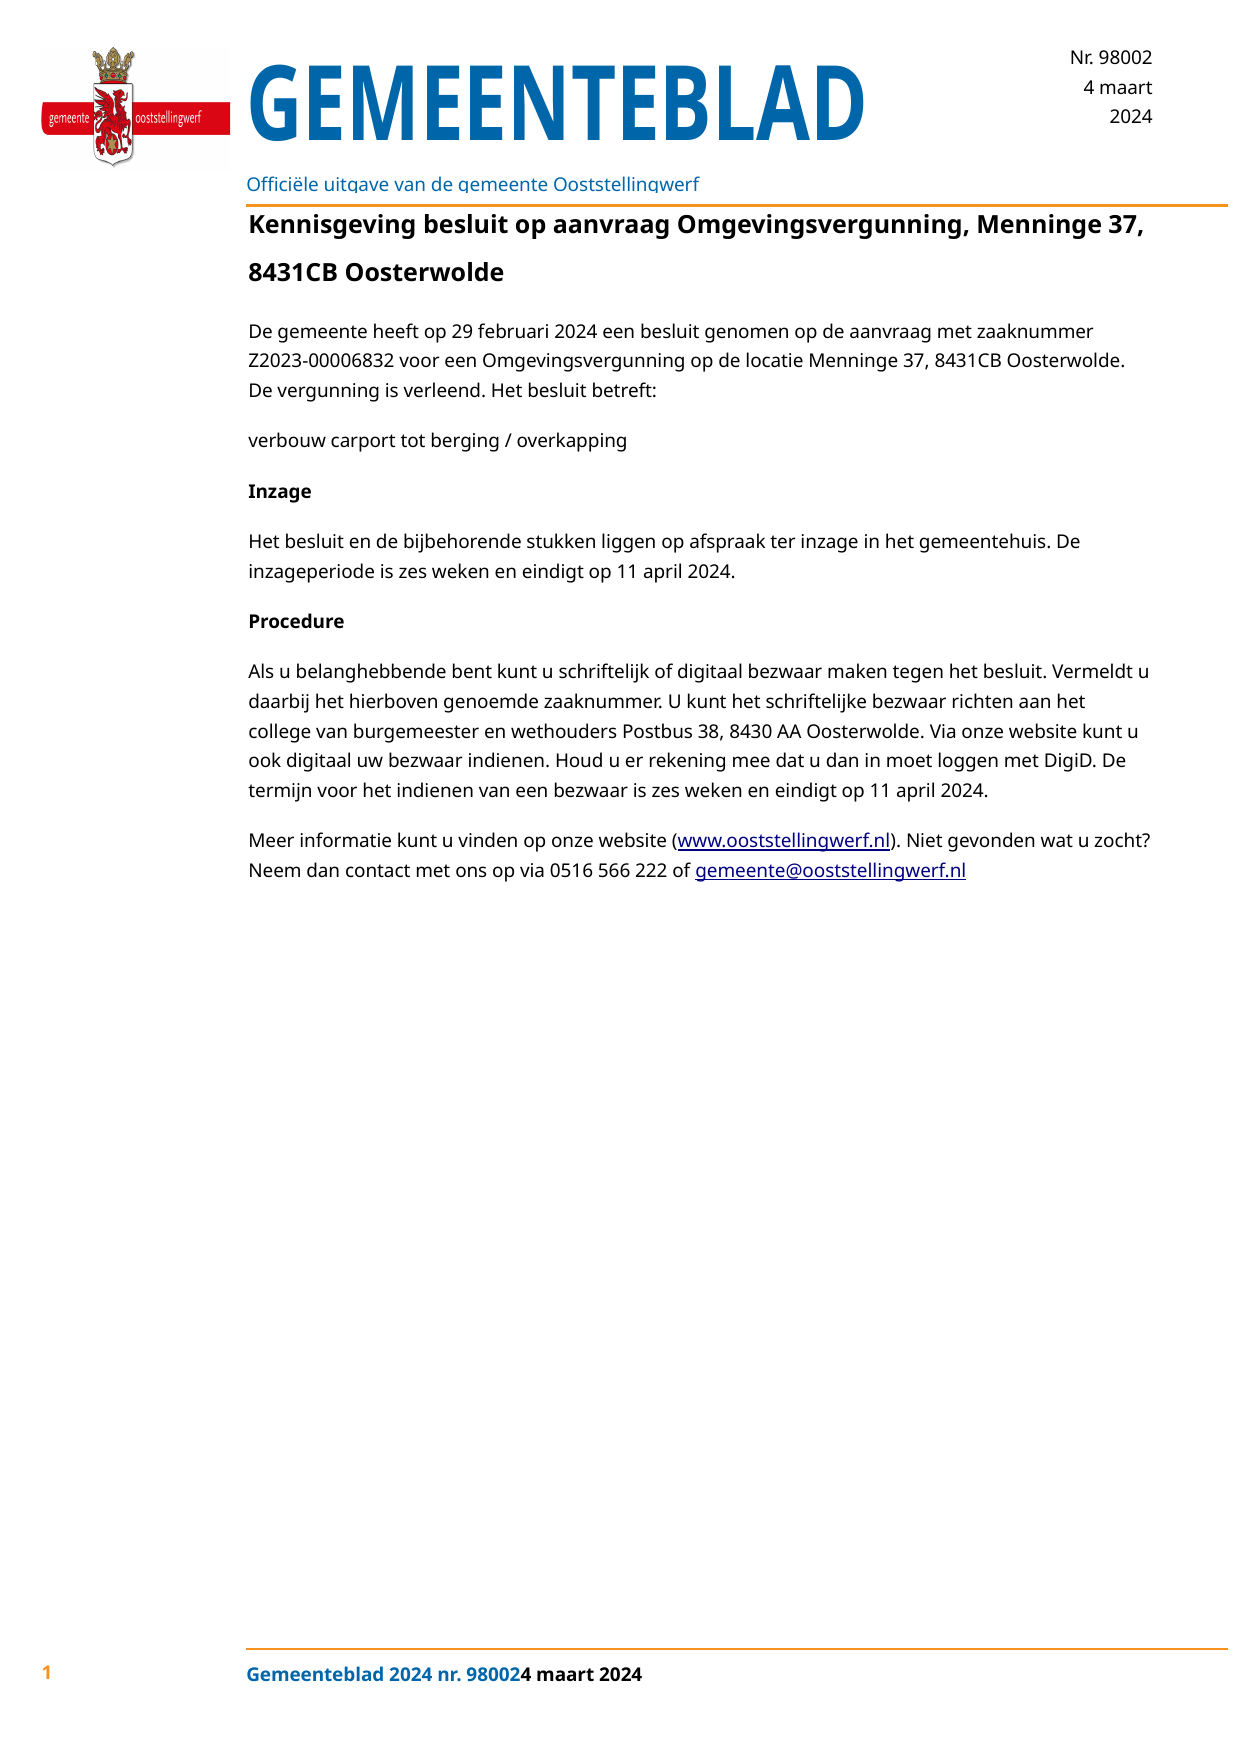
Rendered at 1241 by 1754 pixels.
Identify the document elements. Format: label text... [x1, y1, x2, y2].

text Het besluit en de bijbehorende stukken liggen op afspraak ter inzage in het gemeentehuis. De inzageperiode is zes weken en eindigt op 11 april 2024. [248, 528, 1152, 584]
text Meer informatie kunt u vinden op onze website (www.ooststellingwerf.nl). Niet gevonden wat u zocht? Neem dan contact met ons op via 0516 566 222 of gemeente@ooststellingwerf.nl [248, 827, 1152, 883]
text Kennisgeving besluit op aanvraag Omgevingsvergunning, Menninge 37, 8431CB Oosterwolde [248, 207, 1152, 288]
text Inzage [248, 478, 1152, 504]
text Als u belanghebbende bent kunt u schriftelijk of digitaal bezwaar maken tegen het besluit. Vermeldt u daarbij het hierboven genoemde zaaknummer. U kunt het schriftelijke bezwaar richten aan het college van burgemeester en wethouders Postbus 38, 8430 AA Oosterwolde. Via onze website kunt u ook digitaal uw bezwaar indienen. Houd u er rekening mee dat u dan in moet loggen met DigiD. De termijn voor het indienen van een bezwaar is zes weken en eindigt op 11 april 2024. [248, 659, 1152, 803]
picture [41, 47, 231, 172]
text Procedure [248, 608, 1152, 634]
text verbouw carport tot berging / overkapping [248, 427, 1152, 453]
text De gemeente heeft op 29 februari 2024 een besluit genomen op de aanvraag met zaaknummer Z2023-00006832 voor een Omgevingsvergunning op de locatie Menninge 37, 8431CB Oosterwolde. De vergunning is verleend. Het besluit betreft: [248, 318, 1152, 403]
